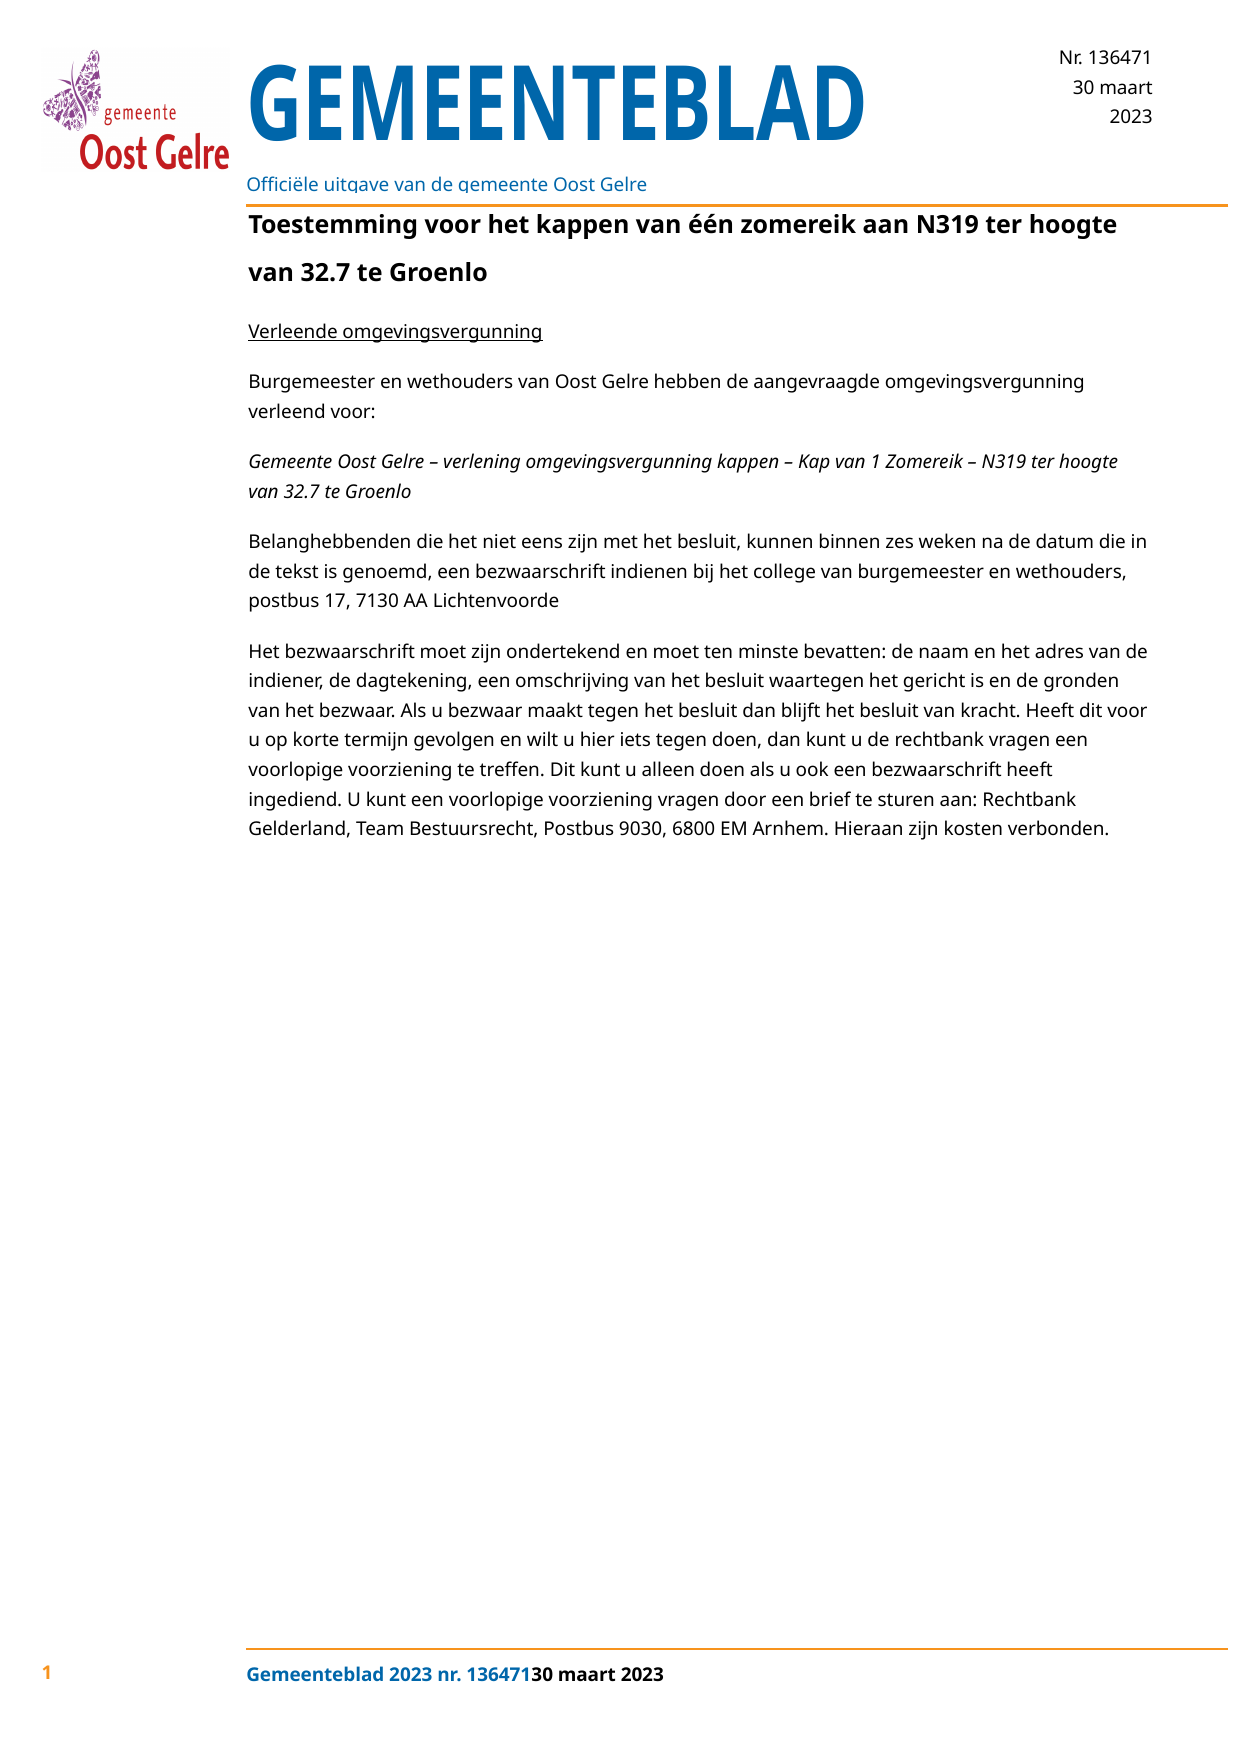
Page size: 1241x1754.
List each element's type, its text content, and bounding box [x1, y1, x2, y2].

text Verleende omgevingsvergunning [248, 318, 1152, 344]
text Belanghebbenden die het niet eens zijn met het besluit, kunnen binnen zes weken na de datum die in de tekst is genoemd, een bezwaarschrift indienen bij het college van burgemeester en wethouders, postbus 17, 7130 AA Lichtenvoorde [248, 528, 1152, 613]
picture [41, 47, 231, 172]
text Gemeente Oost Gelre – verlening omgevingsvergunning kappen – Kap van 1 Zomereik – N319 ter hoogte van 32.7 te Groenlo [248, 448, 1152, 504]
text Het bezwaarschrift moet zijn ondertekend en moet ten minste bevatten: de naam en het adres van de indiener, de dagtekening, een omschrijving van het besluit waartegen het gericht is en de gronden van het bezwaar. Als u bezwaar maakt tegen het besluit dan blijft het besluit van kracht. Heeft dit voor u op korte termijn gevolgen en wilt u hier iets tegen doen, dan kunt u de rechtbank vragen een voorlopige voorziening te treffen. Dit kunt u alleen doen als u ook een bezwaarschrift heeft ingediend. U kunt een voorlopige voorziening vragen door een brief te sturen aan: Rechtbank Gelderland, Team Bestuursrecht, Postbus 9030, 6800 EM Arnhem. Hieraan zijn kosten verbonden. [248, 638, 1152, 841]
text Toestemming voor het kappen van één zomereik aan N319 ter hoogte van 32.7 te Groenlo [248, 207, 1152, 288]
text Burgemeester en wethouders van Oost Gelre hebben de aangevraagde omgevingsvergunning verleend voor: [248, 368, 1152, 424]
